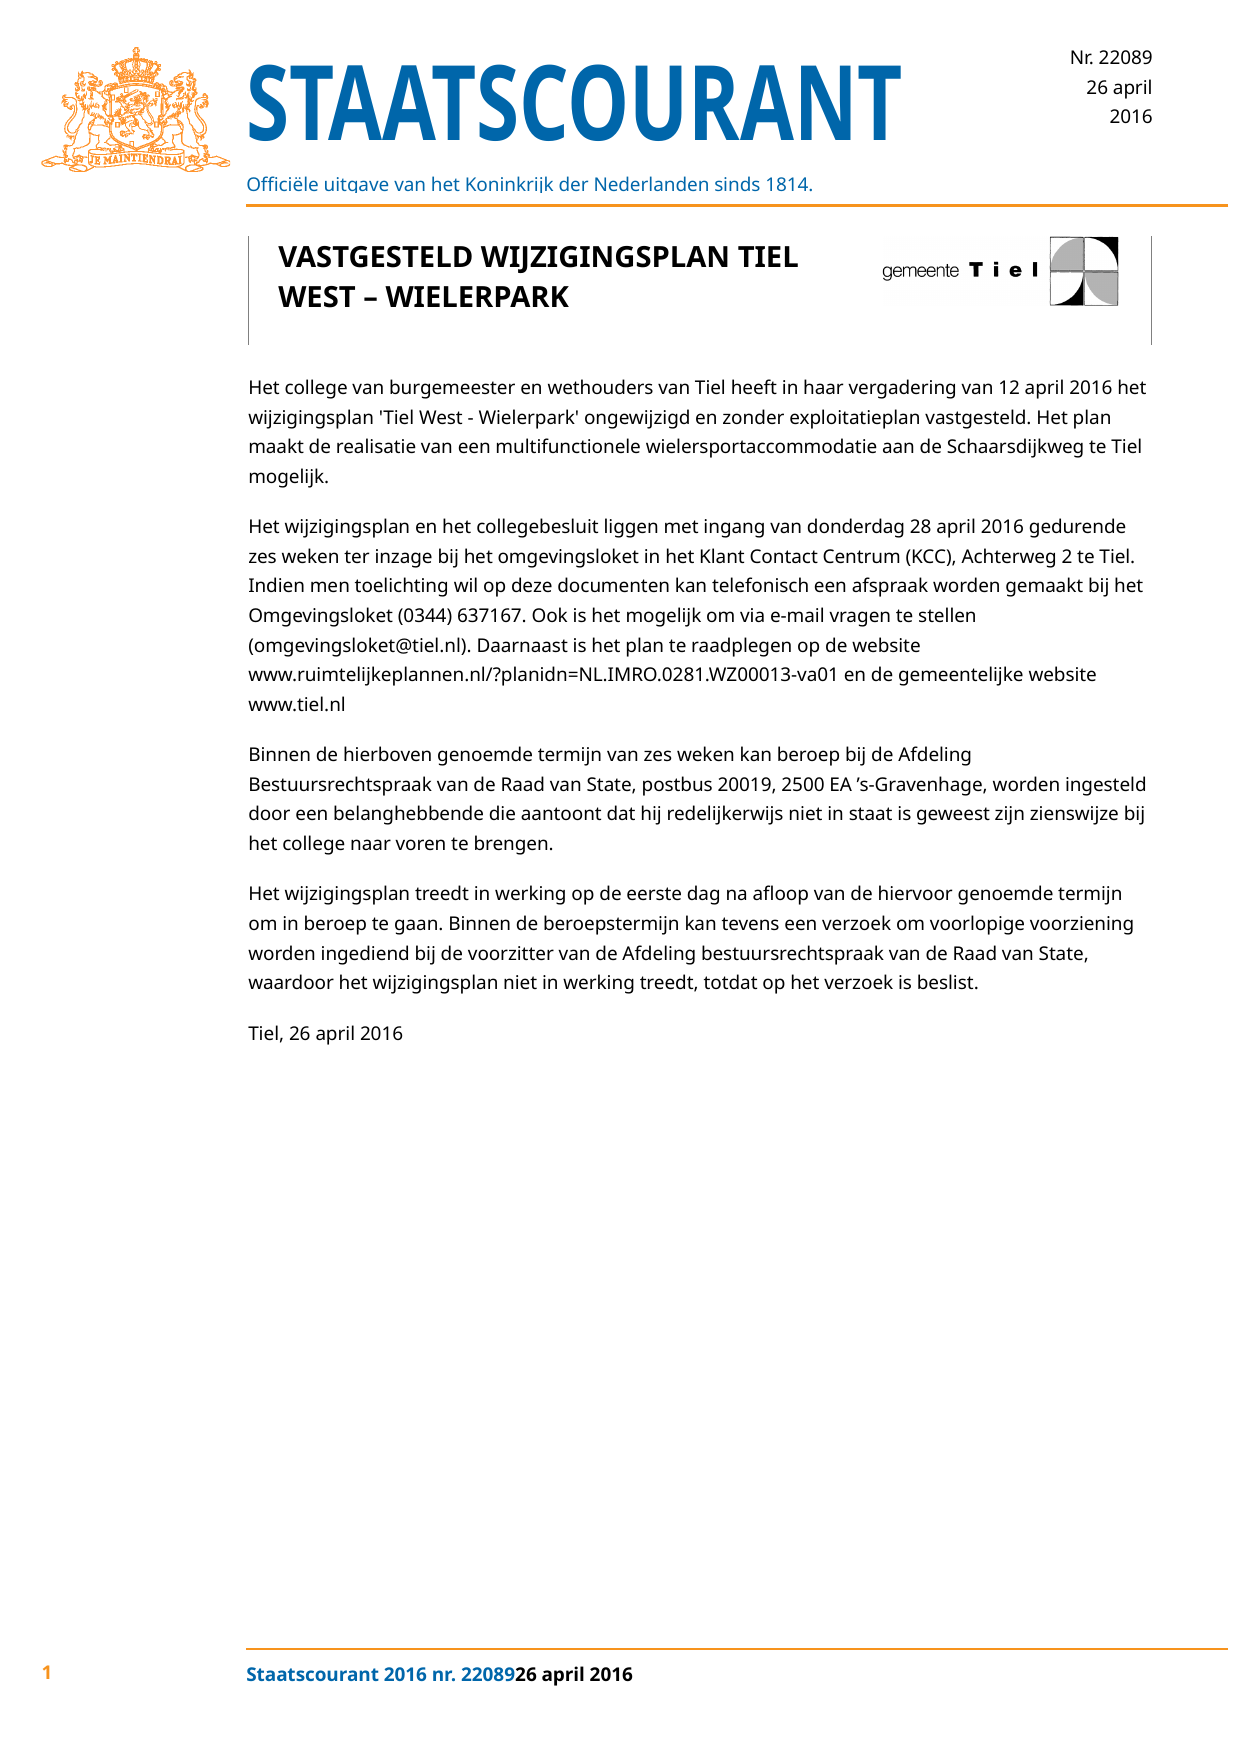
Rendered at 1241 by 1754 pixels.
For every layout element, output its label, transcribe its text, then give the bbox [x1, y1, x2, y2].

text Het wijzigingsplan treedt in werking op de eerste dag na afloop van de hiervoor genoemde termijn om in beroep te gaan. Binnen de beroepstermijn kan tevens een verzoek om voorlopige voorziening worden ingediend bij de voorzitter van de Afdeling bestuursrechtspraak van de Raad van State, waardoor het wijzigingsplan niet in werking treedt, totdat op het verzoek is beslist. [248, 881, 1152, 995]
text Het wijzigingsplan en het collegebesluit liggen met ingang van donderdag 28 april 2016 gedurende zes weken ter inzage bij het omgevingsloket in het Klant Contact Centrum (KCC), Achterweg 2 te Tiel. Indien men toelichting wil op deze documenten kan telefonisch een afspraak worden gemaakt bij het Omgevingsloket (0344) 637167. Ook is het mogelijk om via e-mail vragen te stellen (omgevingsloket@tiel.nl). Daarnaast is het plan te raadplegen op de website www.ruimtelijkeplannen.nl/?planidn=NL.IMRO.0281.WZ00013-va01 en de gemeentelijke website www.tiel.nl [248, 513, 1152, 717]
table_header VASTGESTELD WIJZIGINGSPLAN TIEL WEST – WIELERPARK [249, 236, 850, 345]
picture [41, 47, 231, 172]
text Binnen de hierboven genoemde termijn van zes weken kan beroep bij de Afdeling Bestuursrechtspraak van de Raad van State, postbus 20019, 2500 EA ’s-Gravenhage, worden ingesteld door een belanghebbende die aantoont dat hij redelijkerwijs niet in staat is geweest zijn zienswijze bij het college naar voren te brengen. [248, 741, 1152, 856]
table_header [850, 236, 1151, 345]
text Tiel, 26 april 2016 [248, 1020, 1152, 1045]
picture [882, 236, 1119, 306]
text Het college van burgemeester en wethouders van Tiel heeft in haar vergadering van 12 april 2016 het wijzigingsplan 'Tiel West - Wielerpark' ongewijzigd en zonder exploitatieplan vastgesteld. Het plan maakt de realisatie van een multifunctionele wielersportaccommodatie aan de Schaarsdijkweg te Tiel mogelijk. [248, 374, 1152, 489]
